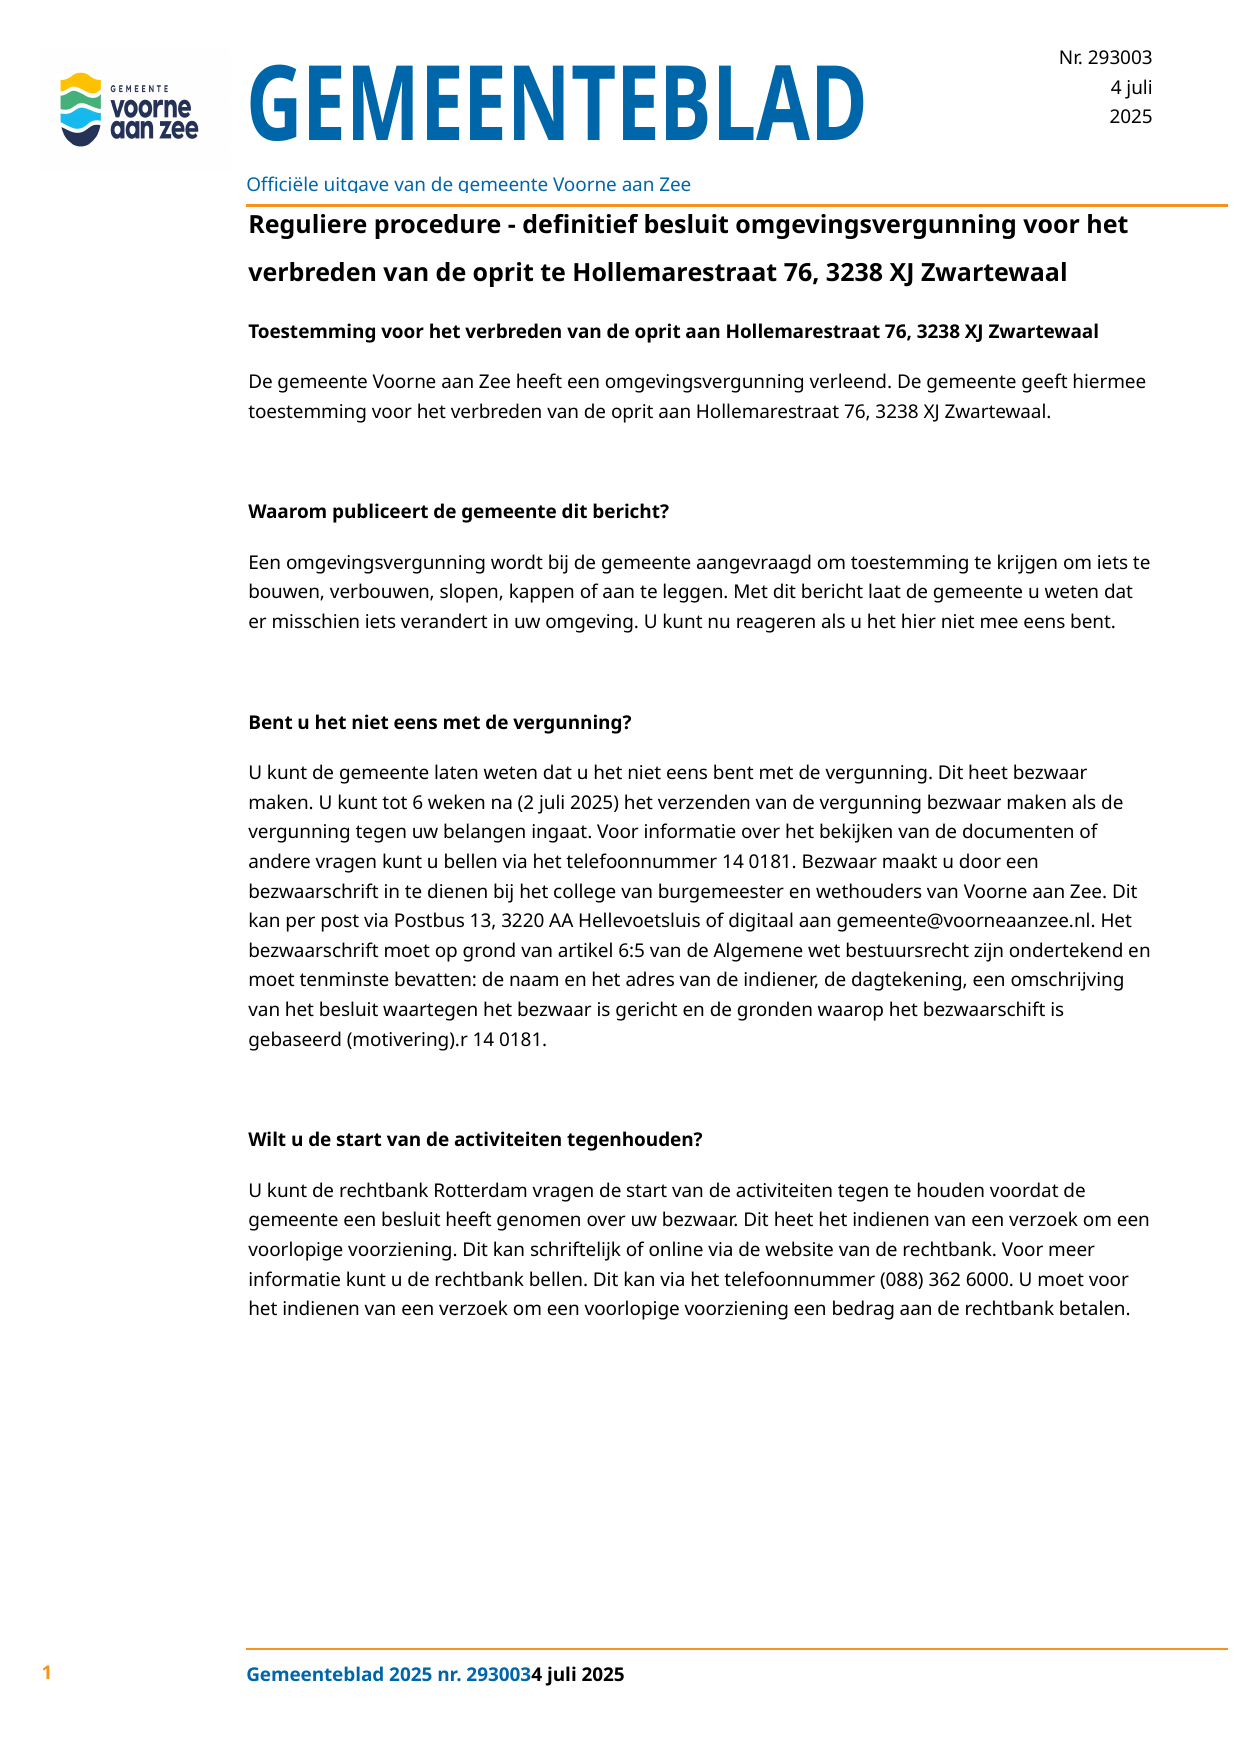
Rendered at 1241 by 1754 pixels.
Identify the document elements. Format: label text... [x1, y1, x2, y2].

text U kunt de rechtbank Rotterdam vragen de start van de activiteiten tegen te houden voordat de gemeente een besluit heeft genomen over uw bezwaar. Dit heet het indienen van een verzoek om een voorlopige voorziening. Dit kan schriftelijk of online via de website van de rechtbank. Voor meer informatie kunt u de rechtbank bellen. Dit kan via het telefoonnummer (088) 362 6000. U moet voor het indienen van een verzoek om een voorlopige voorziening een bedrag aan de rechtbank betalen. [248, 1177, 1152, 1321]
text Een omgevingsvergunning wordt bij de gemeente aangevraagd om toestemming te krijgen om iets te bouwen, verbouwen, slopen, kappen of aan te leggen. Met dit bericht laat de gemeente u weten dat er misschien iets verandert in uw omgeving. U kunt nu reageren als u het hier niet mee eens bent. [248, 549, 1152, 634]
text Toestemming voor het verbreden van de oprit aan Hollemarestraat 76, 3238 XJ Zwartewaal [248, 318, 1152, 344]
text Wilt u de start van de activiteiten tegenhouden? [248, 1127, 1152, 1152]
text De gemeente Voorne aan Zee heeft een omgevingsvergunning verleend. De gemeente geeft hiermee toestemming voor het verbreden van de oprit aan Hollemarestraat 76, 3238 XJ Zwartewaal. [248, 368, 1152, 424]
text U kunt de gemeente laten weten dat u het niet eens bent met de vergunning. Dit heet bezwaar maken. U kunt tot 6 weken na (2 juli 2025) het verzenden van de vergunning bezwaar maken als de vergunning tegen uw belangen ingaat. Voor informatie over het bekijken van de documenten of andere vragen kunt u bellen via het telefoonnummer 14 0181. Bezwaar maakt u door een bezwaarschrift in te dienen bij het college van burgemeester en wethouders van Voorne aan Zee. Dit kan per post via Postbus 13, 3220 AA Hellevoetsluis of digitaal aan gemeente@voorneaanzee.nl. Het bezwaarschrift moet op grond van artikel 6:5 van de Algemene wet bestuursrecht zijn ondertekend en moet tenminste bevatten: de naam en het adres van de indiener, de dagtekening, een omschrijving van het besluit waartegen het bezwaar is gericht en de gronden waarop het bezwaarschift is gebaseerd (motivering).r 14 0181. [248, 759, 1152, 1052]
text Reguliere procedure - definitief besluit omgevingsvergunning voor het verbreden van de oprit te Hollemarestraat 76, 3238 XJ Zwartewaal [248, 207, 1152, 288]
text Bent u het niet eens met de vergunning? [248, 709, 1152, 735]
picture [41, 47, 231, 172]
text Waarom publiceert de gemeente dit bericht? [248, 499, 1152, 524]
